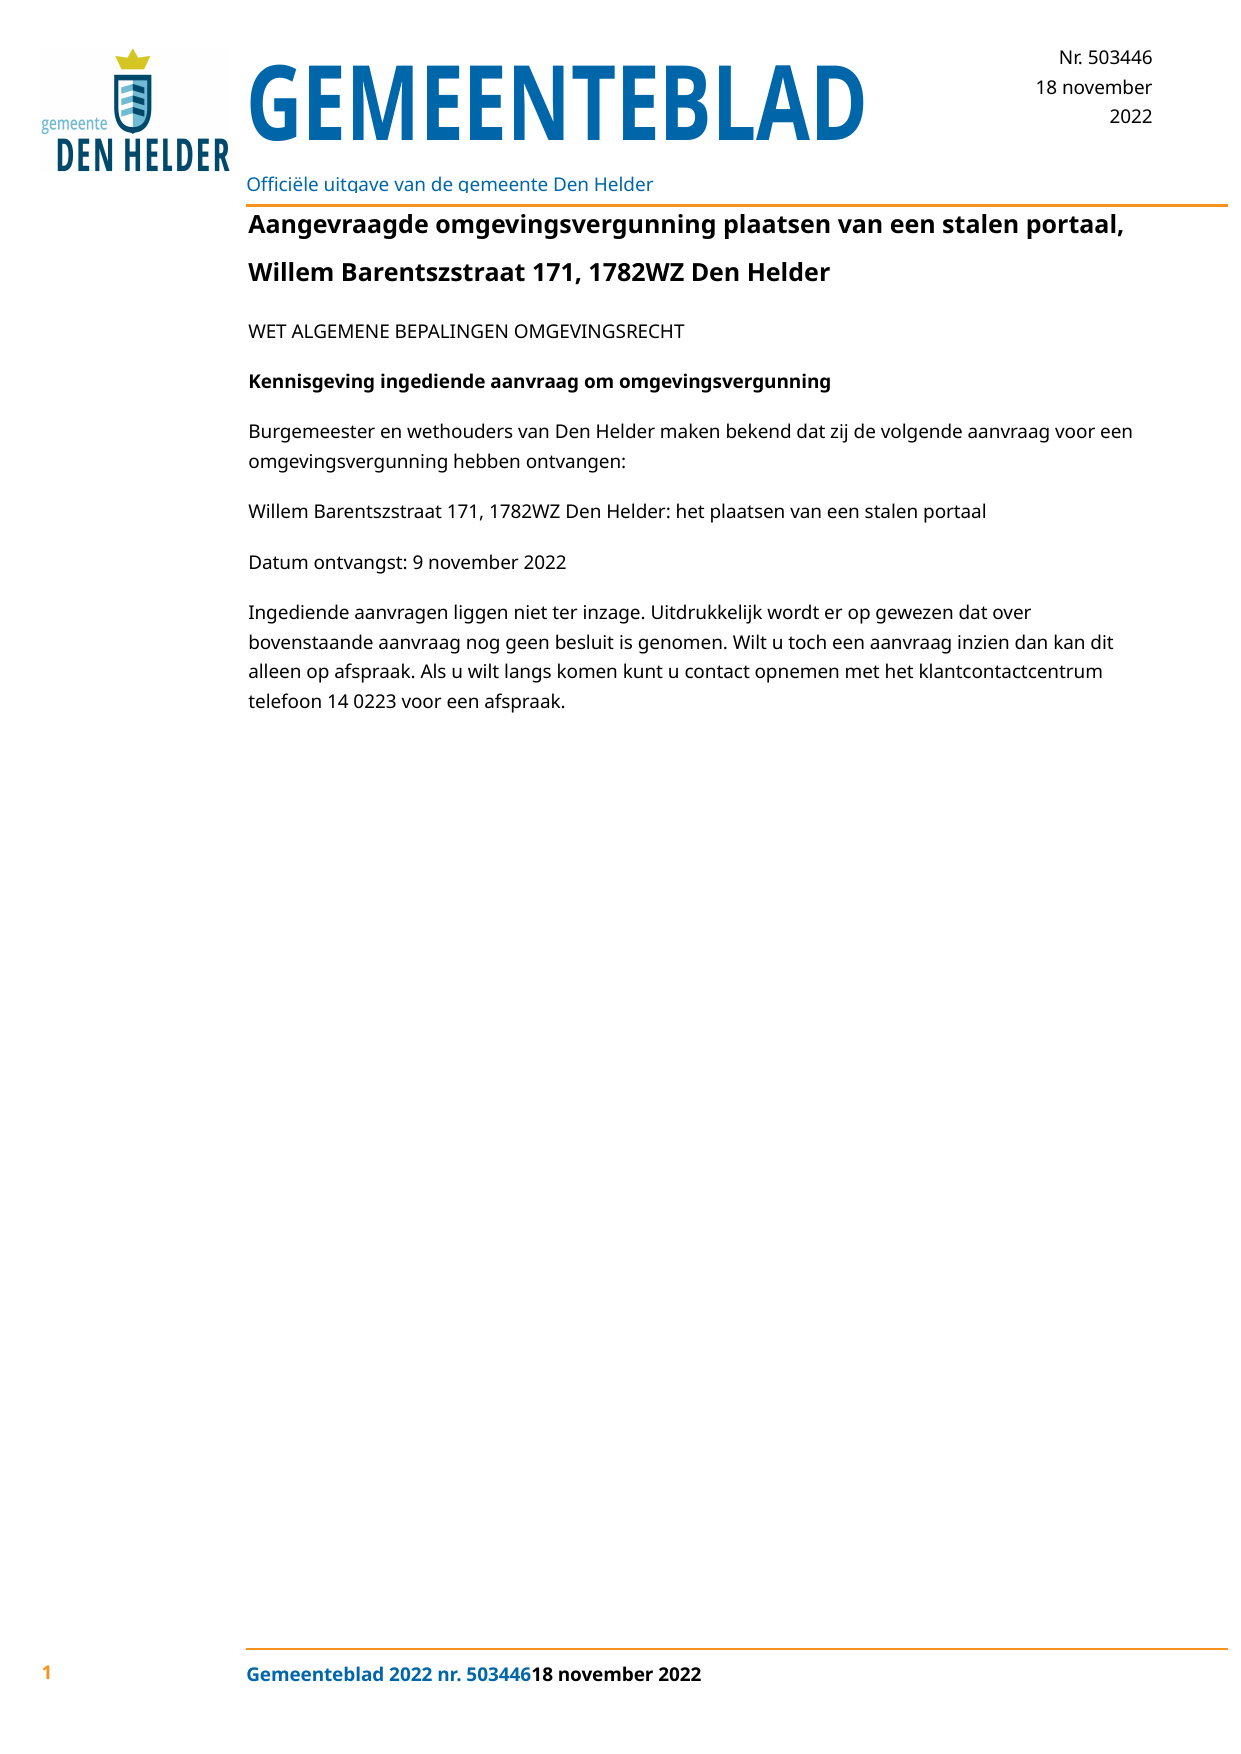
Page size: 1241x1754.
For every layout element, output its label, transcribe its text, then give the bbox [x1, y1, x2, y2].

text Kennisgeving ingediende aanvraag om omgevingsvergunning [248, 368, 1152, 394]
picture [130, 157, 135, 172]
picture [182, 144, 187, 165]
text Aangevraagde omgevingsvergunning plaatsen van een stalen portaal, Willem Barentszstraat 171, 1782WZ Den Helder [248, 207, 1152, 288]
picture [41, 47, 231, 172]
text Ingediende aanvragen liggen niet ter inzage. Uitdrukkelijk wordt er op gewezen dat over bovenstaande aanvraag nog geen besluit is genomen. Wilt u toch een aanvraag inzien dan kan dit alleen op afspraak. Als u wilt langs komen kunt u contact opnemen met het klantcontactcentrum telefoon 14 0223 voor een afspraak. [248, 599, 1152, 714]
text Burgemeester en wethouders van Den Helder maken bekend dat zij de volgende aanvraag voor een omgevingsvergunning hebben ontvangen: [248, 419, 1152, 474]
text Willem Barentszstraat 171, 1782WZ Den Helder: het plaatsen van een stalen portaal [248, 499, 1152, 524]
picture [220, 160, 224, 172]
text WET ALGEMENE BEPALINGEN OMGEVINGSRECHT [248, 318, 1152, 344]
picture [63, 144, 68, 165]
picture [100, 154, 106, 172]
text Datum ontvangst: 9 november 2022 [248, 549, 1152, 575]
